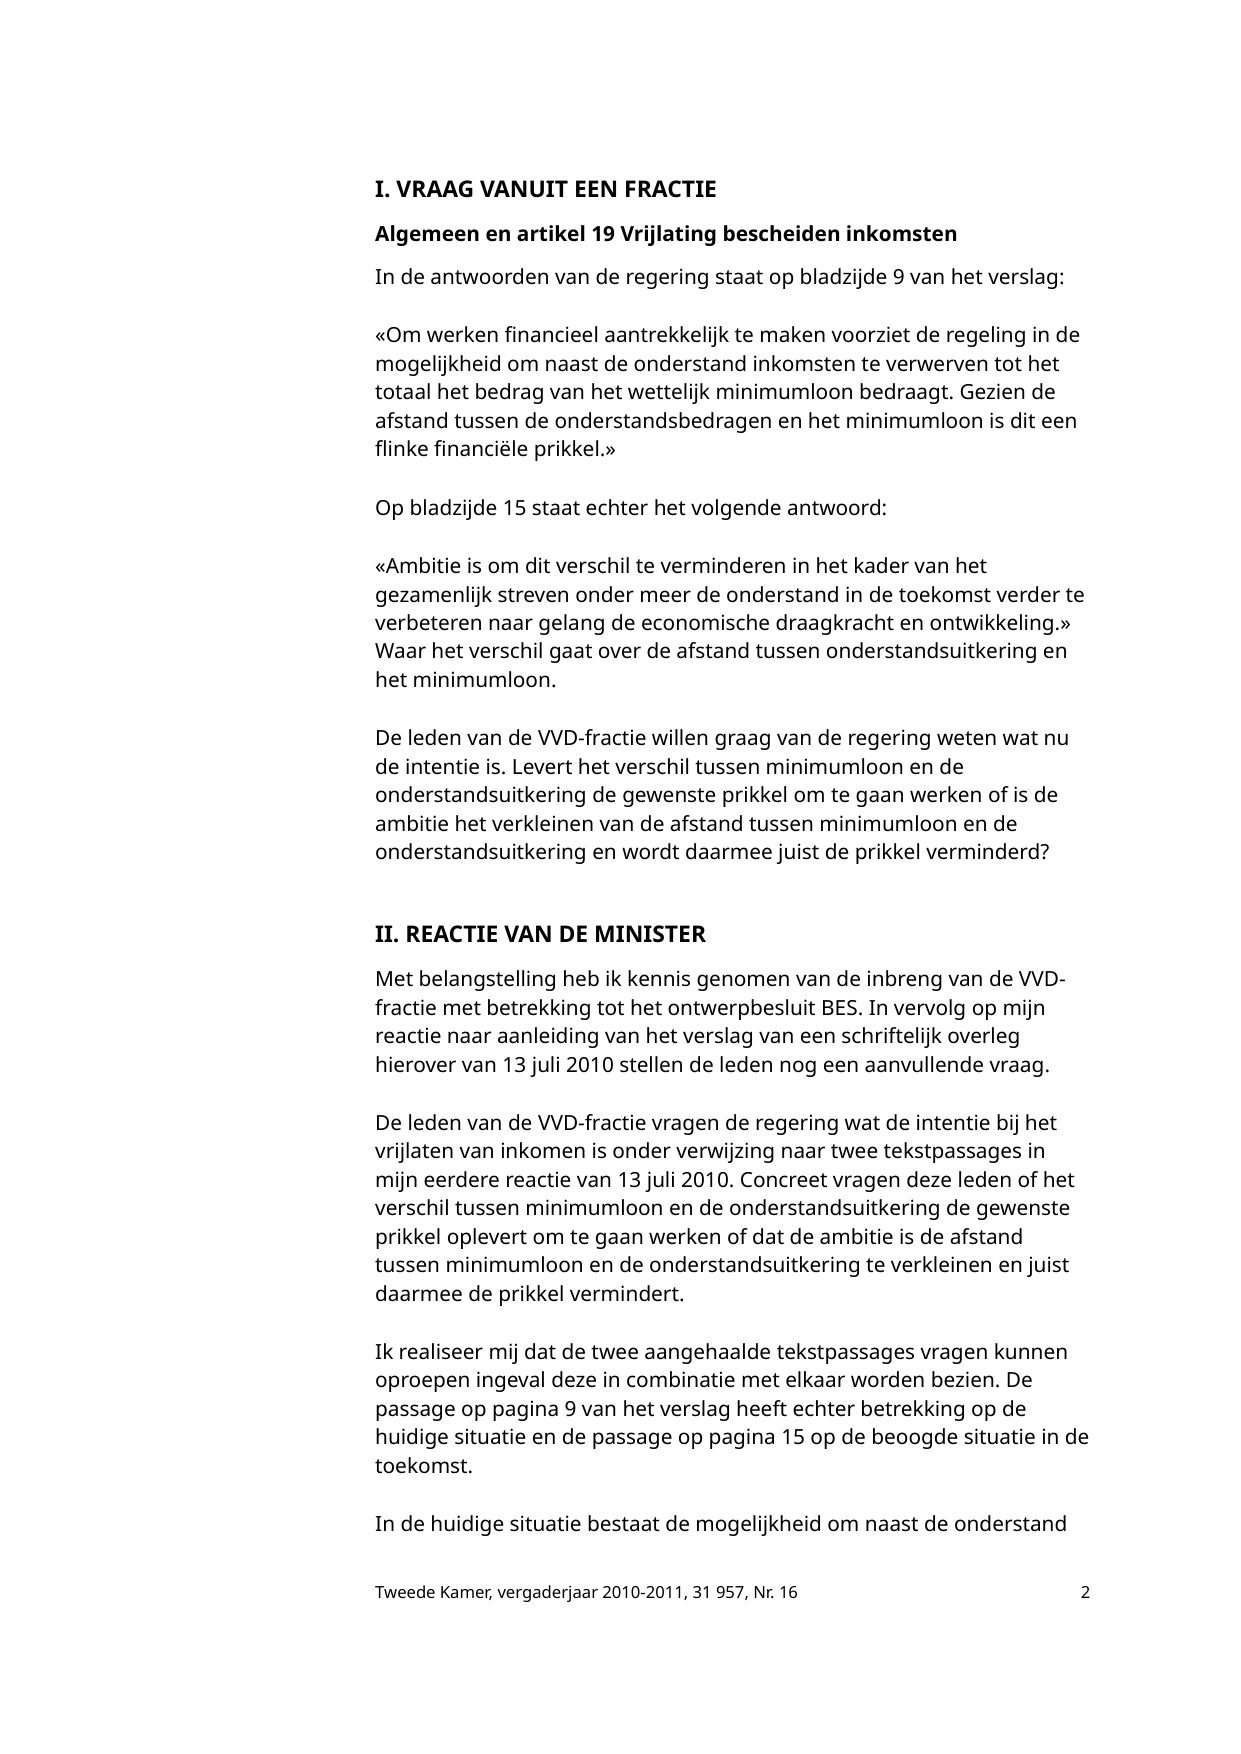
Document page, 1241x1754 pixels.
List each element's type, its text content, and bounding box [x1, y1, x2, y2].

text Op bladzijde 15 staat echter het volgende antwoord: [375, 493, 1090, 521]
text Algemeen en artikel 19 Vrijlating bescheiden inkomsten [375, 219, 1090, 247]
text Ik realiseer mij dat de twee aangehaalde tekstpassages vragen kunnen oproepen ingeval deze in combinatie met elkaar worden bezien. De passage op pagina 9 van het verslag heeft echter betrekking op de huidige situatie en de passage op pagina 15 op de beoogde situatie in de toekomst. [375, 1337, 1090, 1479]
text Met belangstelling heb ik kennis genomen van de inbreng van de VVD-fractie met betrekking tot het ontwerpbesluit BES. In vervolg op mijn reactie naar aanleiding van het verslag van een schriftelijk overleg hierover van 13 juli 2010 stellen de leden nog een aanvullende vraag. [375, 964, 1090, 1078]
text In de huidige situatie bestaat de mogelijkheid om naast de onderstand [375, 1509, 1090, 1538]
subtitle II. REACTIE VAN DE MINISTER [375, 918, 1090, 949]
text In de antwoorden van de regering staat op bladzijde 9 van het verslag: [375, 262, 1090, 291]
text De leden van de VVD-fractie vragen de regering wat de intentie bij het vrijlaten van inkomen is onder verwijzing naar twee tekstpassages in mijn eerdere reactie van 13 juli 2010. Concreet vragen deze leden of het verschil tussen minimumloon en de onderstandsuitkering de gewenste prikkel oplevert om te gaan werken of dat de ambitie is de afstand tussen minimumloon en de onderstandsuitkering te verkleinen en juist daarmee de prikkel vermindert. [375, 1108, 1090, 1307]
text «Ambitie is om dit verschil te verminderen in het kader van het gezamenlijk streven onder meer de onderstand in de toekomst verder te verbeteren naar gelang de economische draagkracht en ontwikkeling.» Waar het verschil gaat over de afstand tussen onderstandsuitkering en het minimumloon. [375, 551, 1090, 693]
subtitle I. VRAAG VANUIT EEN FRACTIE [375, 172, 1090, 204]
text «Om werken financieel aantrekkelijk te maken voorziet de regeling in de mogelijkheid om naast de onderstand inkomsten te verwerven tot het totaal het bedrag van het wettelijk minimumloon bedraagt. Gezien de afstand tussen de onderstandsbedragen en het minimumloon is dit een flinke financiële prikkel.» [375, 321, 1090, 463]
text De leden van de VVD-fractie willen graag van de regering weten wat nu de intentie is. Levert het verschil tussen minimumloon en de onderstandsuitkering de gewenste prikkel om te gaan werken of is de ambitie het verkleinen van de afstand tussen minimumloon en de onderstandsuitkering en wordt daarmee juist de prikkel verminderd? [375, 723, 1090, 866]
